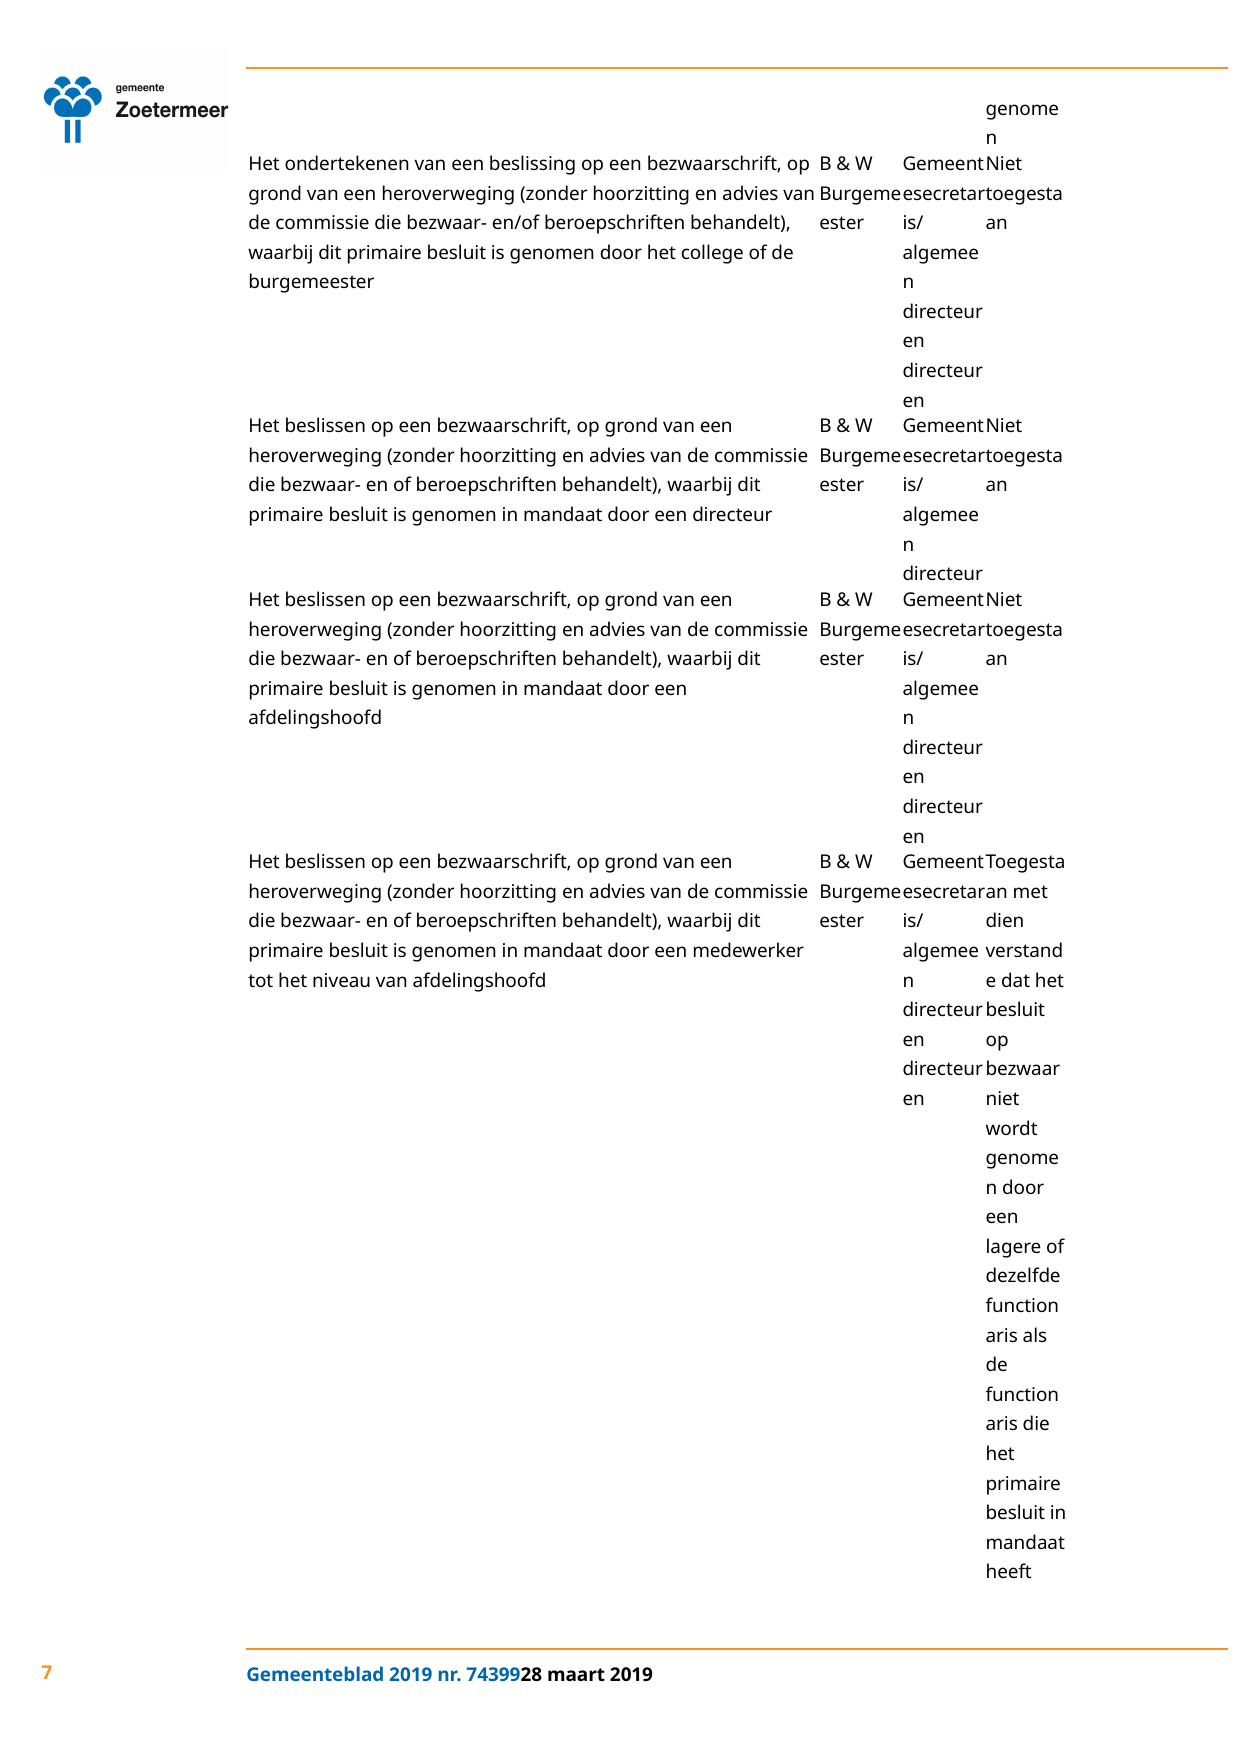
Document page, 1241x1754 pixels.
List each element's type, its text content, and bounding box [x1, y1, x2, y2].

table_cell [248, 95, 819, 150]
table_cell Het ondertekenen van een beslissing op een bezwaarschrift, op grond van een heroverweging (zonder hoorzitting en advies van de commissie die bezwaar- en/of beroepschriften behandelt), waarbij dit primaire besluit is genomen door het college of de burgemeester [248, 150, 819, 412]
table_cell Gemeentesecretaris/ algemeen directeur [902, 413, 985, 586]
table_cell Toegestaan met dien verstande dat het besluit op bezwaar niet wordt genomen door een lagere of dezelfde functionaris als de functionaris die het primaire besluit in mandaat heeft [985, 849, 1068, 1584]
table_cell Gemeentesecretaris/ algemeen directeur en directeuren [902, 849, 985, 1584]
table_cell [902, 95, 985, 150]
table_cell Niet toegestaan [985, 150, 1068, 412]
table_cell B & W Burgemeester [819, 586, 902, 848]
table_cell B & W Burgemeester [819, 150, 902, 412]
table_cell Niet toegestaan [985, 586, 1068, 848]
table_cell genomen [985, 95, 1068, 150]
table_cell Niet toegestaan [985, 413, 1068, 586]
table_cell Gemeentesecretaris/ algemeen directeur en directeuren [902, 150, 985, 412]
picture [41, 47, 231, 172]
table_cell Het beslissen op een bezwaarschrift, op grond van een heroverweging (zonder hoorzitting en advies van de commissie die bezwaar- en of beroepschriften behandelt), waarbij dit primaire besluit is genomen in mandaat door een directeur [248, 413, 819, 586]
table_cell B & W Burgemeester [819, 413, 902, 586]
table_cell Het beslissen op een bezwaarschrift, op grond van een heroverweging (zonder hoorzitting en advies van de commissie die bezwaar- en of beroepschriften behandelt), waarbij dit primaire besluit is genomen in mandaat door een medewerker tot het niveau van afdelingshoofd [248, 849, 819, 1584]
table_cell Gemeentesecretaris/ algemeen directeur en directeuren [902, 586, 985, 848]
table_cell Het beslissen op een bezwaarschrift, op grond van een heroverweging (zonder hoorzitting en advies van de commissie die bezwaar- en of beroepschriften behandelt), waarbij dit primaire besluit is genomen in mandaat door een afdelingshoofd [248, 586, 819, 848]
table_cell B & W Burgemeester [819, 849, 902, 1584]
table_cell [819, 95, 902, 150]
